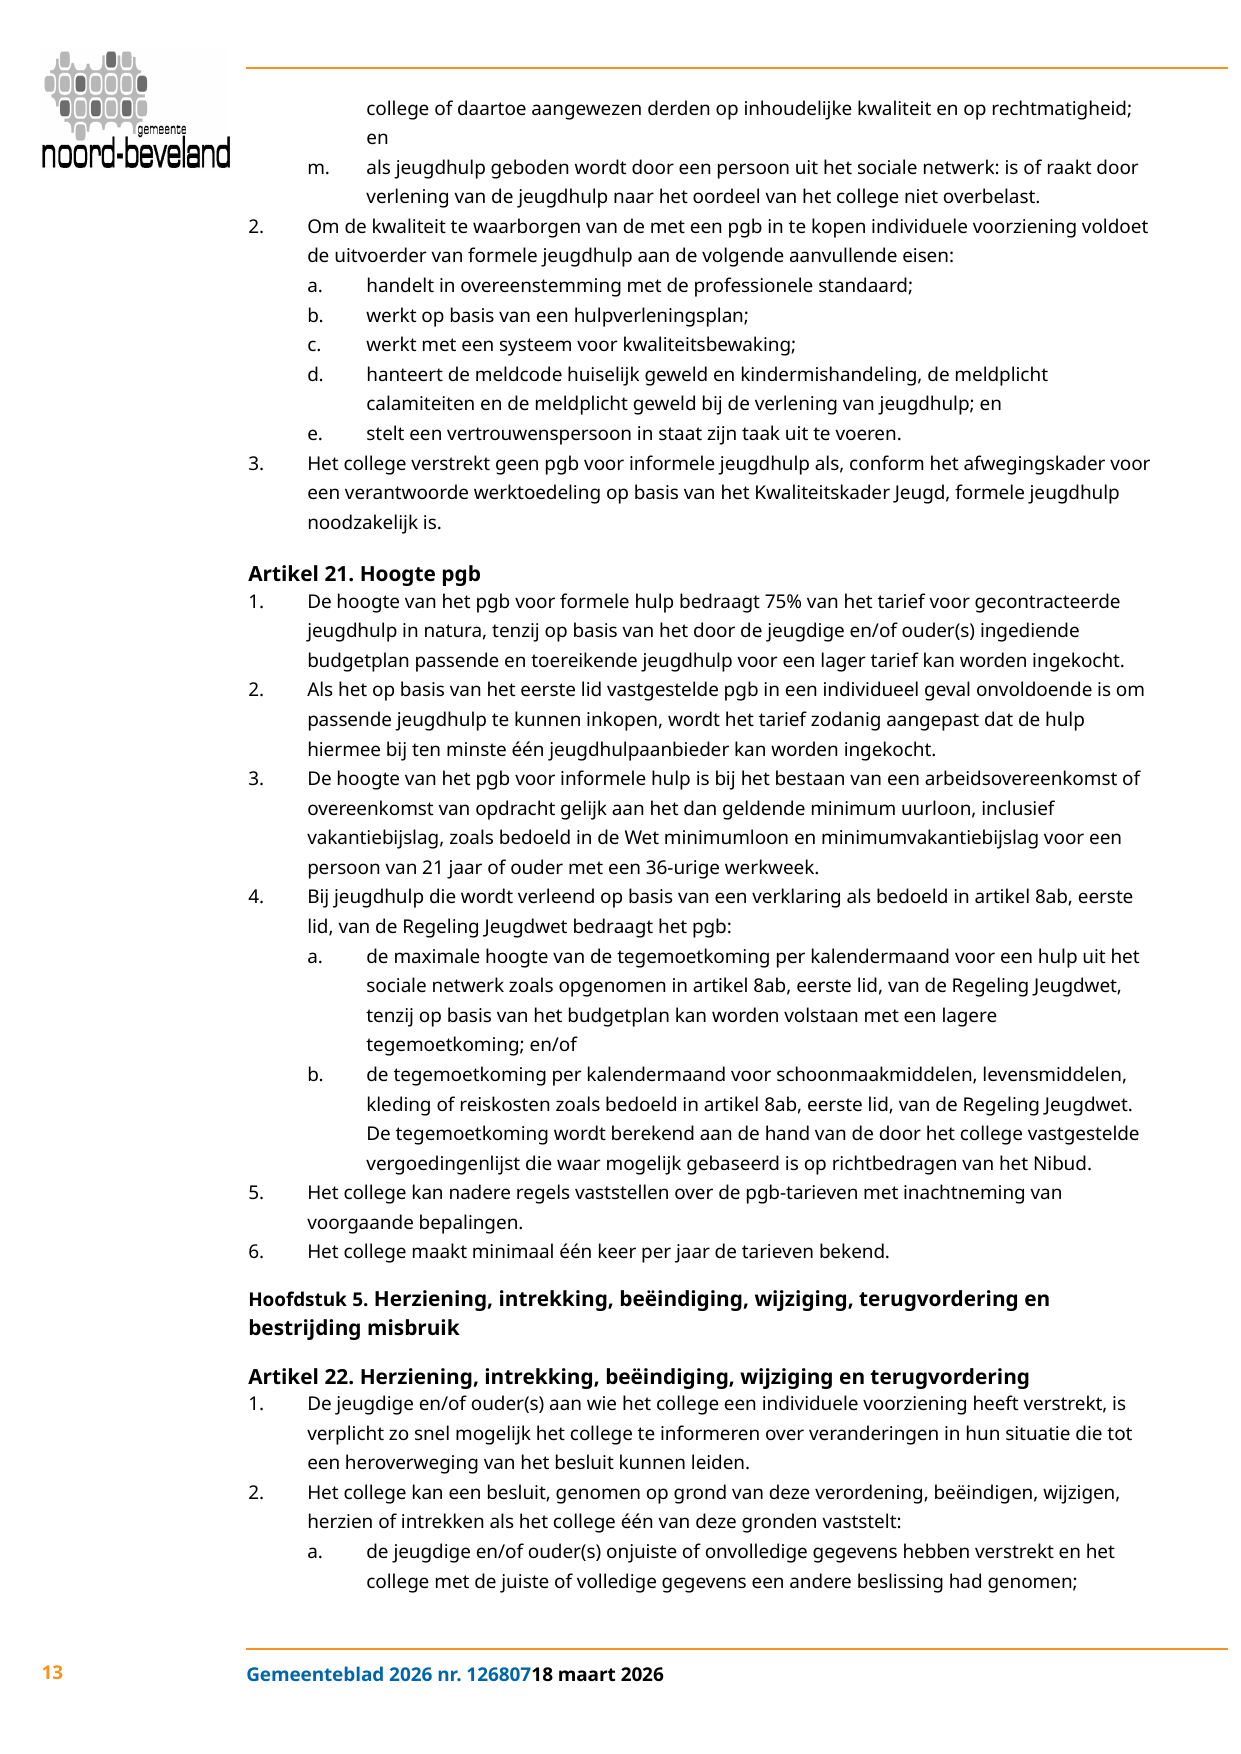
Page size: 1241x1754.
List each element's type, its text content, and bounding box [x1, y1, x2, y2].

list Bij jeugdhulp die wordt verleend op basis van een verklaring als bedoeld in artikel 8ab, eerste lid, van de Regeling Jeugdwet bedraagt het pgb: [248, 884, 1152, 939]
text Artikel 21. Hoogte pgb [248, 559, 1152, 588]
list de tegemoetkoming per kalendermaand voor schoonmaakmiddelen, levensmiddelen, kleding of reiskosten zoals bedoeld in artikel 8ab, eerste lid, van de Regeling Jeugdwet. De tegemoetkoming wordt berekend aan de hand van de door het college vastgestelde vergoedingenlijst die waar mogelijk gebaseerd is op richtbedragen van het Nibud. [307, 1061, 1152, 1176]
list stelt een vertrouwenspersoon in staat zijn taak uit te voeren. [307, 420, 1152, 446]
list de jeugdige en/of ouder(s) onjuiste of onvolledige gegevens hebben verstrekt en het college met de juiste of volledige gegevens een andere beslissing had genomen; [307, 1538, 1152, 1594]
list Het college verstrekt geen pgb voor informele jeugdhulp als, conform het afwegingskader voor een verantwoorde werktoedeling op basis van het Kwaliteitskader Jeugd, formele jeugdhulp noodzakelijk is. [248, 450, 1152, 535]
list Om de kwaliteit te waarborgen van de met een pgb in te kopen individuele voorziening voldoet de uitvoerder van formele jeugdhulp aan de volgende aanvullende eisen: [248, 213, 1152, 268]
text Hoofdstuk 5. Herziening, intrekking, beëindiging, wijziging, terugvordering en bestrijding misbruik [248, 1284, 1152, 1341]
text Artikel 22. Herziening, intrekking, beëindiging, wijziging en terugvordering [248, 1362, 1152, 1390]
list Als het op basis van het eerste lid vastgestelde pgb in een individueel geval onvoldoende is om passende jeugdhulp te kunnen inkopen, wordt het tarief zodanig aangepast dat de hulp hiermee bij ten minste één jeugdhulpaanbieder kan worden ingekocht. [248, 677, 1152, 761]
picture [41, 47, 231, 172]
list De hoogte van het pgb voor informele hulp is bij het bestaan van een arbeidsovereenkomst of overeenkomst van opdracht gelijk aan het dan geldende minimum uurloon, inclusief vakantiebijslag, zoals bedoeld in de Wet minimumloon en minimumvakantiebijslag voor een persoon van 21 jaar of ouder met een 36-urige werkweek. [248, 765, 1152, 880]
list college of daartoe aangewezen derden op inhoudelijke kwaliteit en op rechtmatigheid; en [307, 95, 1152, 150]
list als jeugdhulp geboden wordt door een persoon uit het sociale netwerk: is of raakt door verlening van de jeugdhulp naar het oordeel van het college niet overbelast. [307, 154, 1152, 209]
list De hoogte van het pgb voor formele hulp bedraagt 75% van het tarief voor gecontracteerde jeugdhulp in natura, tenzij op basis van het door de jeugdige en/of ouder(s) ingediende budgetplan passende en toereikende jeugdhulp voor een lager tarief kan worden ingekocht. [248, 588, 1152, 673]
list handelt in overeenstemming met de professionele standaard; [307, 272, 1152, 298]
list werkt met een systeem voor kwaliteitsbewaking; [307, 331, 1152, 357]
list Het college kan nadere regels vaststellen over de pgb-tarieven met inachtneming van voorgaande bepalingen. [248, 1179, 1152, 1235]
list de maximale hoogte van de tegemoetkoming per kalendermaand voor een hulp uit het sociale netwerk zoals opgenomen in artikel 8ab, eerste lid, van de Regeling Jeugdwet, tenzij op basis van het budgetplan kan worden volstaan met een lagere tegemoetkoming; en/of [307, 943, 1152, 1057]
list De jeugdige en/of ouder(s) aan wie het college een individuele voorziening heeft verstrekt, is verplicht zo snel mogelijk het college te informeren over veranderingen in hun situatie die tot een heroverweging van het besluit kunnen leiden. [248, 1390, 1152, 1475]
list hanteert de meldcode huiselijk geweld en kindermishandeling, de meldplicht calamiteiten en de meldplicht geweld bij de verlening van jeugdhulp; en [307, 361, 1152, 416]
list Het college kan een besluit, genomen op grond van deze verordening, beëindigen, wijzigen, herzien of intrekken als het college één van deze gronden vaststelt: [248, 1479, 1152, 1534]
list werkt op basis van een hulpverleningsplan; [307, 302, 1152, 328]
list Het college maakt minimaal één keer per jaar de tarieven bekend. [248, 1239, 1152, 1264]
